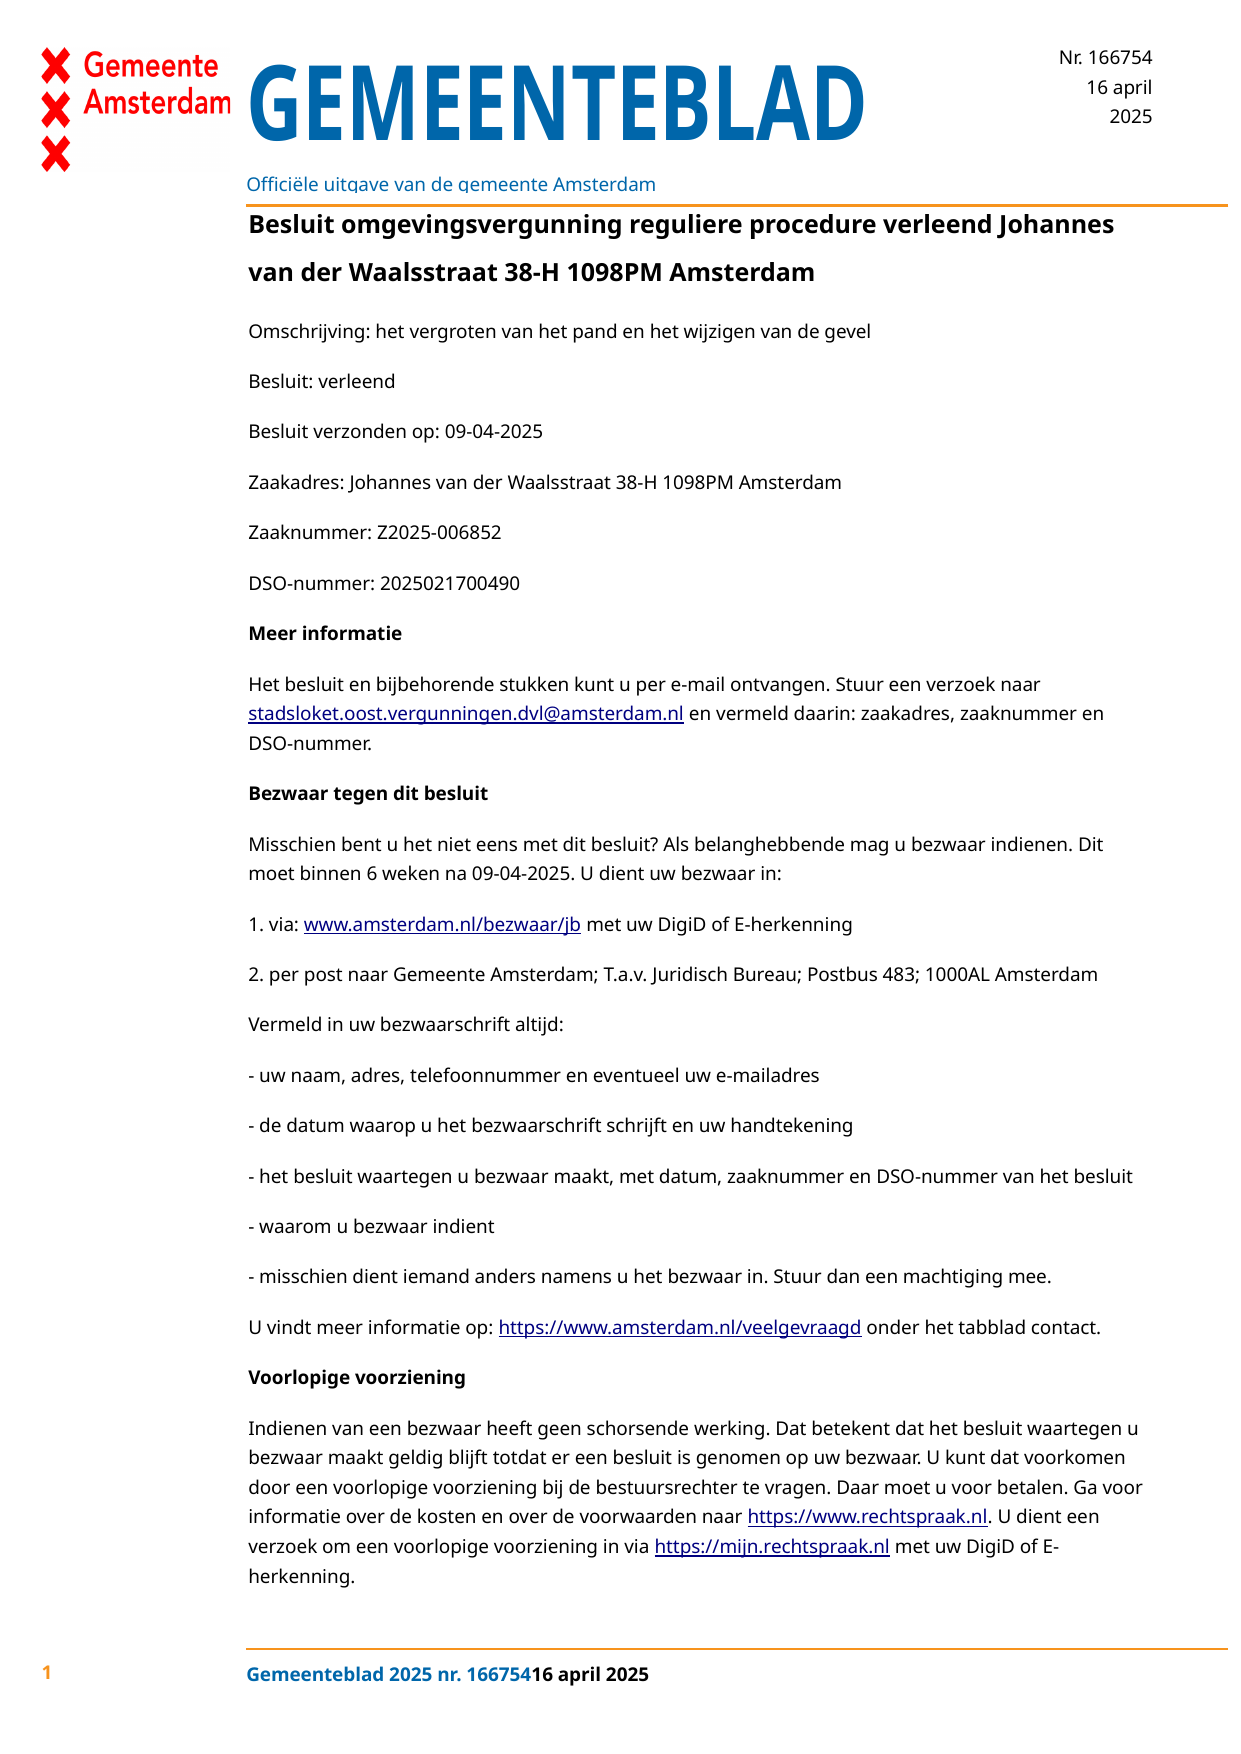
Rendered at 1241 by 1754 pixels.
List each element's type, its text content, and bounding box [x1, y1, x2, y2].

text DSO-nummer: 2025021700490 [248, 570, 1152, 596]
text 2. per post naar Gemeente Amsterdam; T.a.v. Juridisch Bureau; Postbus 483; 1000AL Amsterdam [248, 961, 1152, 987]
text - waarom u bezwaar indient [248, 1213, 1152, 1239]
text Besluit omgevingsvergunning reguliere procedure verleend Johannes van der Waalsstraat 38-H 1098PM Amsterdam [248, 207, 1152, 288]
text Voorlopige voorziening [248, 1364, 1152, 1390]
text - de datum waarop u het bezwaarschrift schrijft en uw handtekening [248, 1112, 1152, 1138]
text - uw naam, adres, telefoonnummer en eventueel uw e-mailadres [248, 1062, 1152, 1088]
text Besluit: verleend [248, 368, 1152, 394]
text Omschrijving: het vergroten van het pand en het wijzigen van de gevel [248, 318, 1152, 344]
text Bezwaar tegen dit besluit [248, 780, 1152, 806]
text Misschien bent u het niet eens met dit besluit? Als belanghebbende mag u bezwaar indienen. Dit moet binnen 6 weken na 09-04-2025. U dient uw bezwaar in: [248, 831, 1152, 886]
text 1. via: www.amsterdam.nl/bezwaar/jb met uw DigiD of E-herkenning [248, 911, 1152, 937]
text Zaakadres: Johannes van der Waalsstraat 38-H 1098PM Amsterdam [248, 469, 1152, 495]
text - misschien dient iemand anders namens u het bezwaar in. Stuur dan een machtiging mee. [248, 1264, 1152, 1289]
text U vindt meer informatie op: https://www.amsterdam.nl/veelgevraagd onder het tabblad contact. [248, 1314, 1152, 1340]
picture [41, 47, 231, 172]
text Zaaknummer: Z2025-006852 [248, 519, 1152, 545]
text Vermeld in uw bezwaarschrift altijd: [248, 1012, 1152, 1037]
text Meer informatie [248, 620, 1152, 646]
text Indienen van een bezwaar heeft geen schorsende werking. Dat betekent dat het besluit waartegen u bezwaar maakt geldig blijft totdat er een besluit is genomen op uw bezwaar. U kunt dat voorkomen door een voorlopige voorziening bij de bestuursrechter te vragen. Daar moet u voor betalen. Ga voor informatie over de kosten en over de voorwaarden naar https://www.rechtspraak.nl. U dient een verzoek om een voorlopige voorziening in via https://mijn.rechtspraak.nl met uw DigiD of E-herkenning. [248, 1415, 1152, 1589]
text Het besluit en bijbehorende stukken kunt u per e-mail ontvangen. Stuur een verzoek naar stadsloket.oost.vergunningen.dvl@amsterdam.nl en vermeld daarin: zaakadres, zaaknummer en DSO-nummer. [248, 671, 1152, 756]
text Besluit verzonden op: 09-04-2025 [248, 419, 1152, 444]
text - het besluit waartegen u bezwaar maakt, met datum, zaaknummer en DSO-nummer van het besluit [248, 1163, 1152, 1189]
